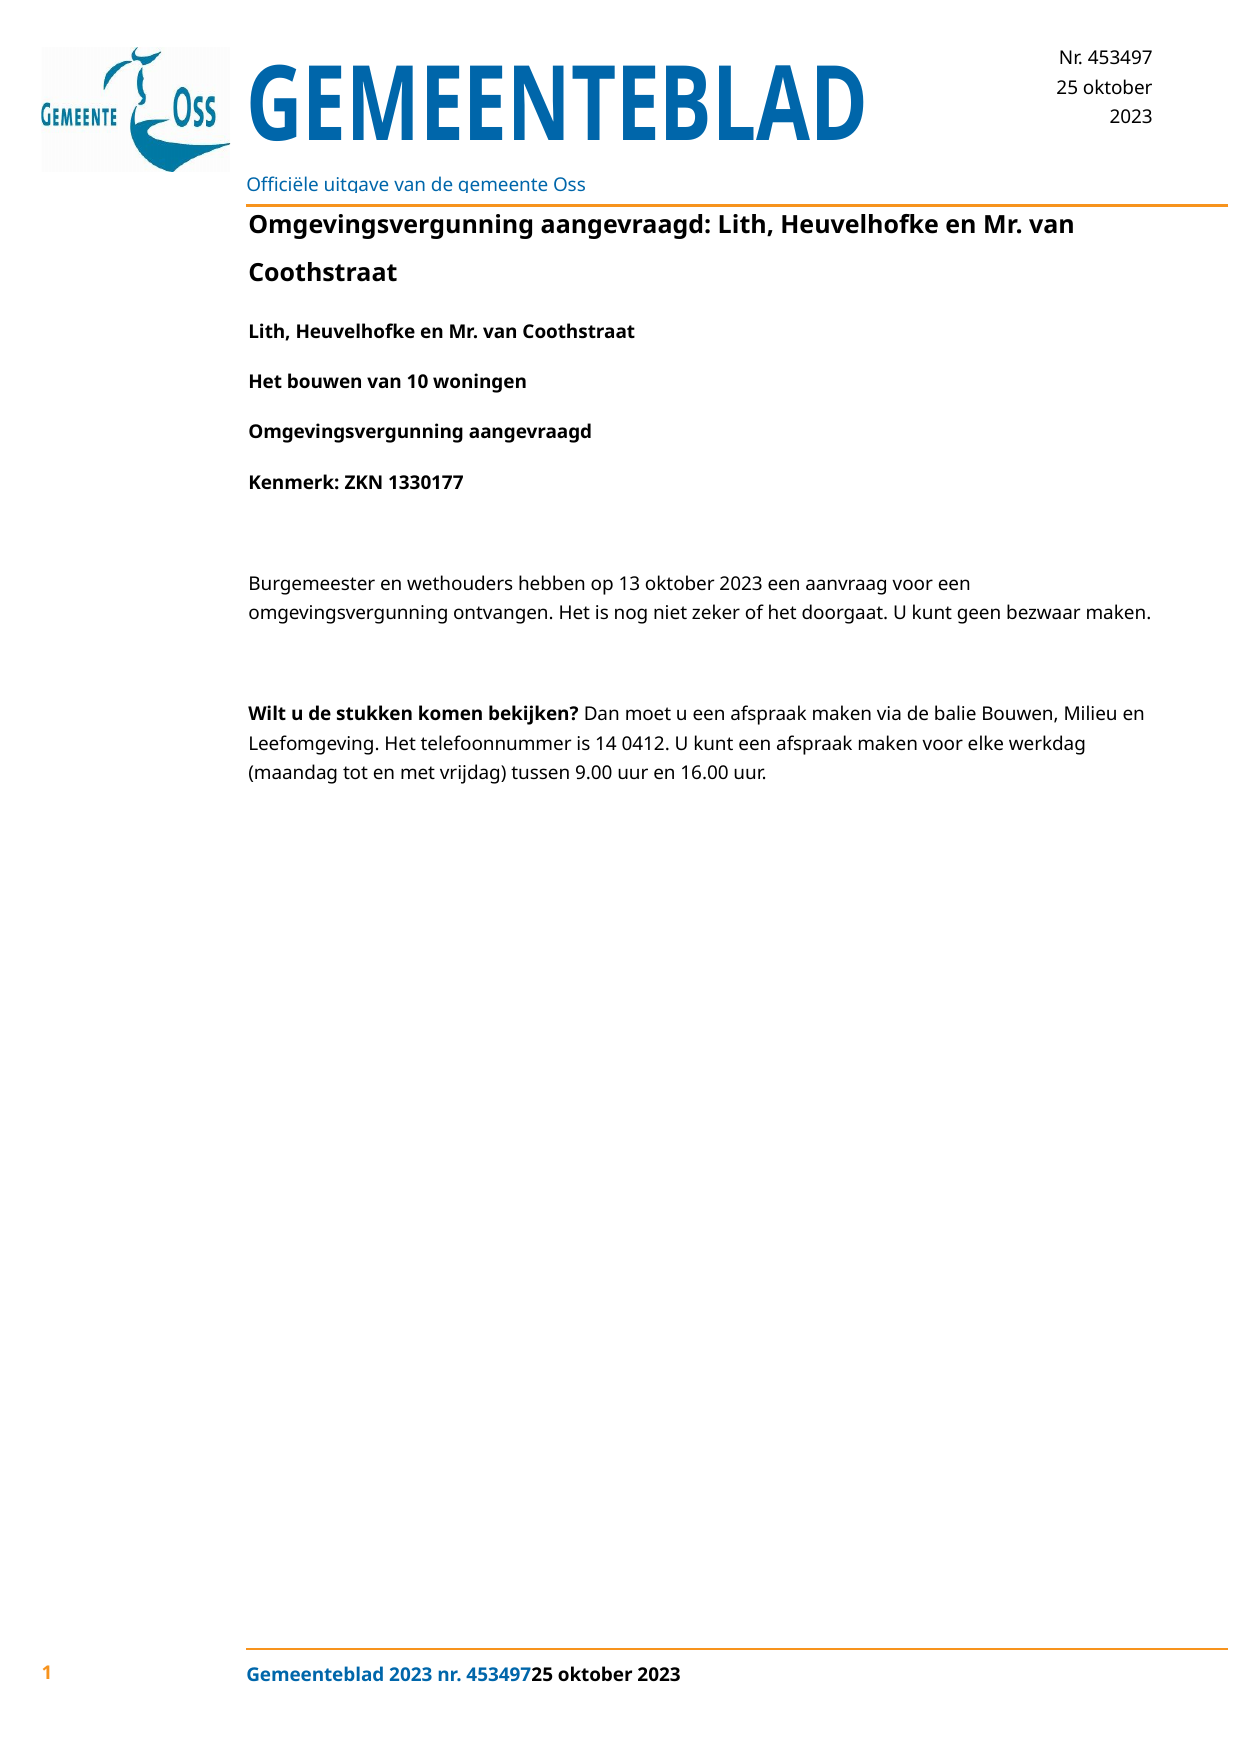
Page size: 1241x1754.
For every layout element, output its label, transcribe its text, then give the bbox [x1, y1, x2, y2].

text Kenmerk: ZKN 1330177 [248, 469, 1152, 495]
text Omgevingsvergunning aangevraagd [248, 419, 1152, 444]
text Wilt u de stukken komen bekijken? Dan moet u een afspraak maken via de balie Bouwen, Milieu en Leefomgeving. Het telefoonnummer is 14 0412. U kunt een afspraak maken voor elke werkdag (maandag tot en met vrijdag) tussen 9.00 uur en 16.00 uur. [248, 700, 1152, 785]
text Lith, Heuvelhofke en Mr. van Coothstraat [248, 318, 1152, 344]
text Burgemeester en wethouders hebben op 13 oktober 2023 een aanvraag voor een omgevingsvergunning ontvangen. Het is nog niet zeker of het doorgaat. U kunt geen bezwaar maken. [248, 570, 1152, 625]
text Het bouwen van 10 woningen [248, 368, 1152, 394]
text Omgevingsvergunning aangevraagd: Lith, Heuvelhofke en Mr. van Coothstraat [248, 207, 1152, 288]
picture [41, 47, 231, 172]
